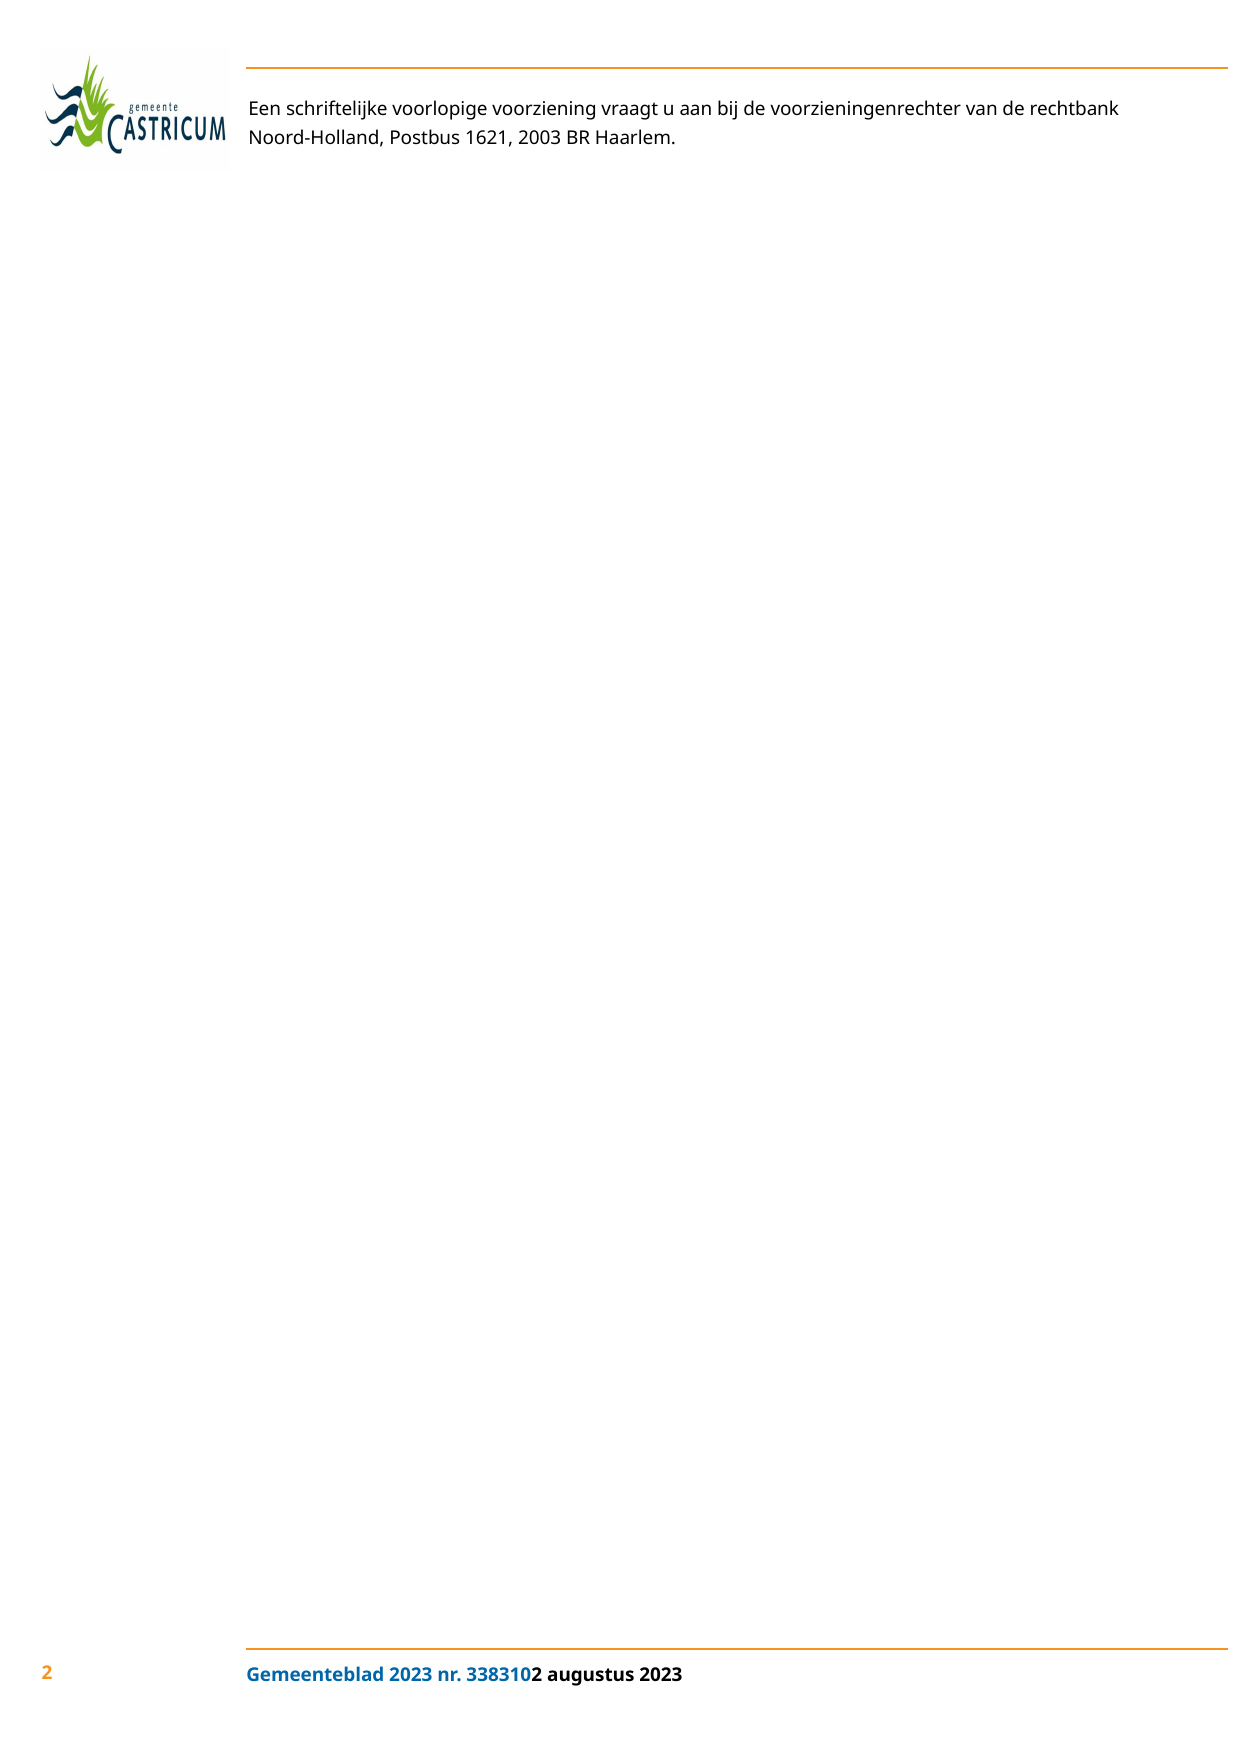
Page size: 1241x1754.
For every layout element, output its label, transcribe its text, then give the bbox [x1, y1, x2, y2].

text Een schriftelijke voorlopige voorziening vraagt u aan bij de voorzieningenrechter van de rechtbank Noord-Holland, Postbus 1621, 2003 BR Haarlem. [248, 95, 1152, 150]
picture [41, 47, 231, 172]
